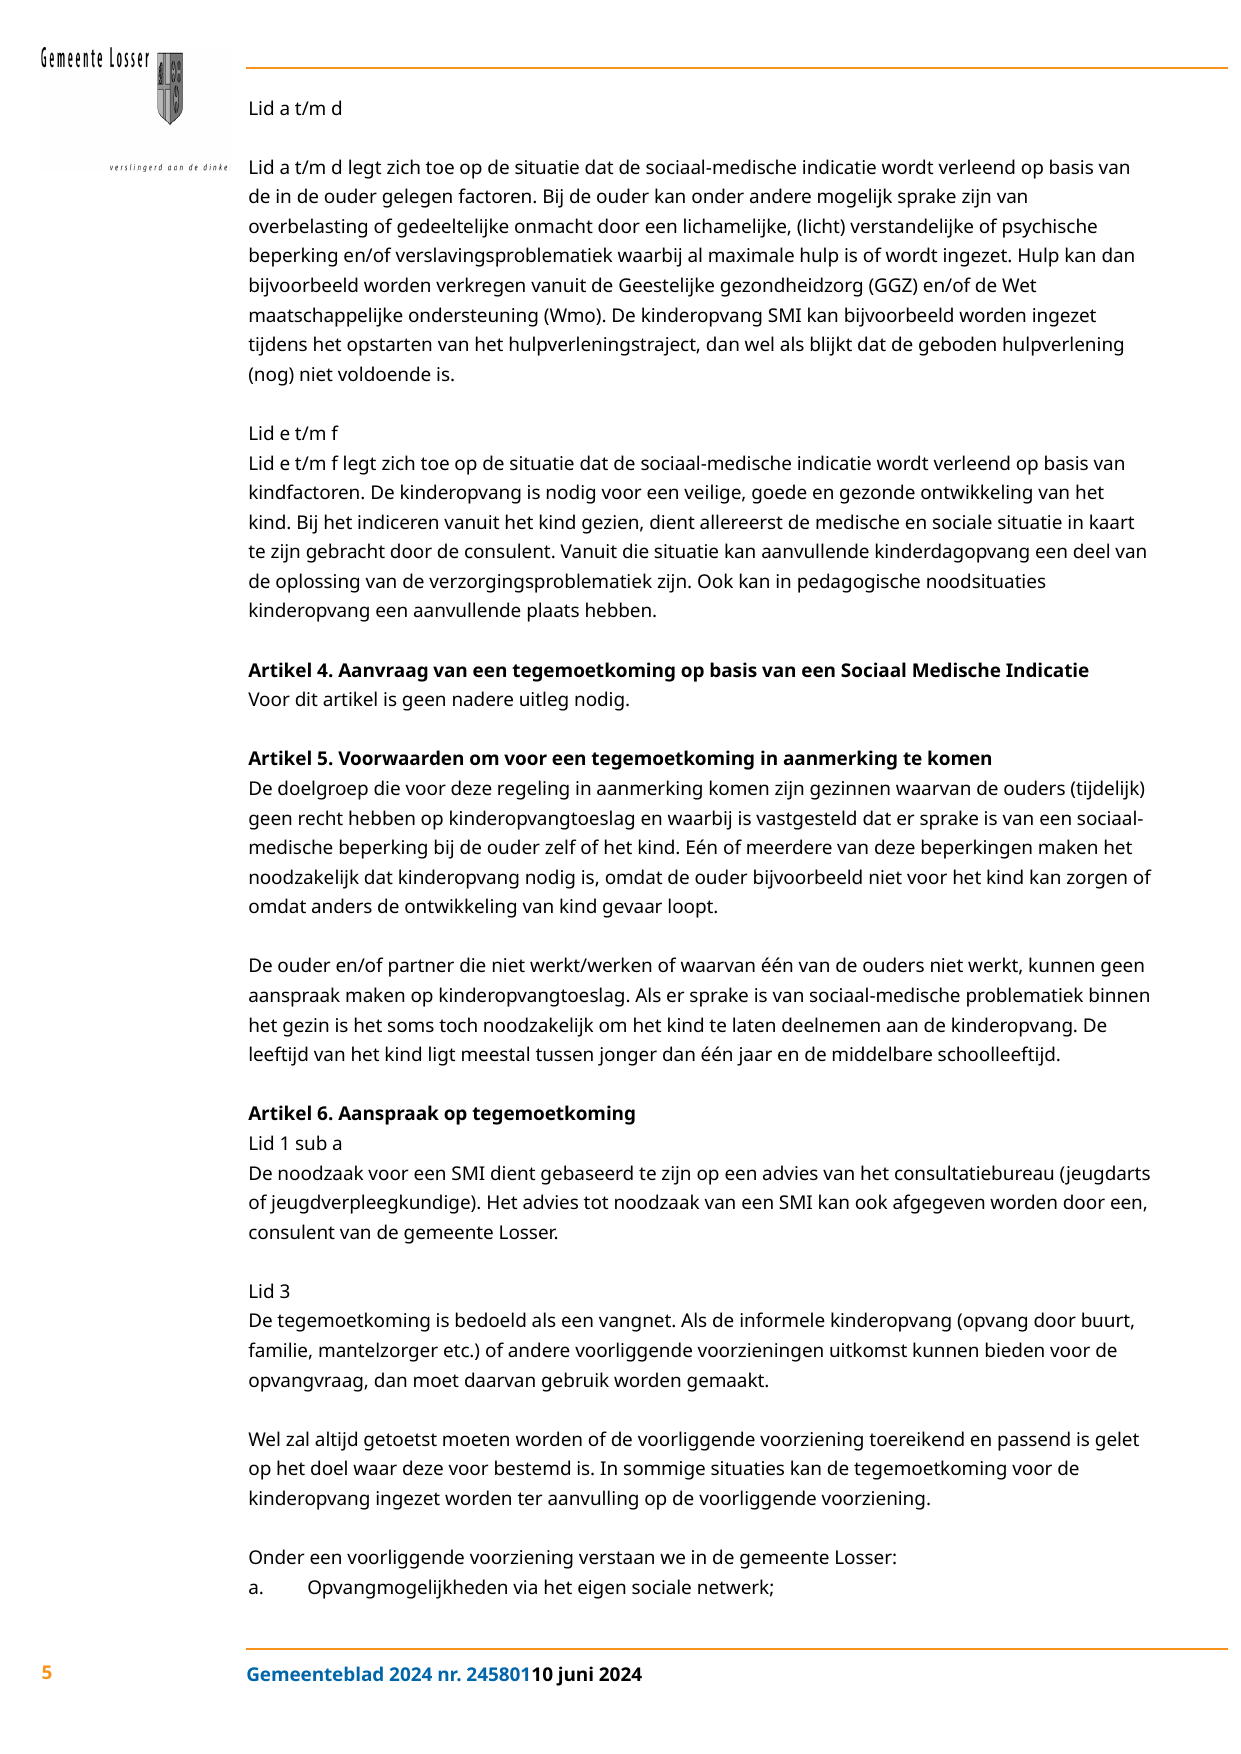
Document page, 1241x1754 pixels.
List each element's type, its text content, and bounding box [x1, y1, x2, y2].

text De tegemoetkoming is bedoeld als een vangnet. Als de informele kinderopvang (opvang door buurt, familie, mantelzorger etc.) of andere voorliggende voorzieningen uitkomst kunnen bieden voor de opvangvraag, dan moet daarvan gebruik worden gemaakt. [248, 1308, 1152, 1393]
text De ouder en/of partner die niet werkt/werken of waarvan één van de ouders niet werkt, kunnen geen aanspraak maken op kinderopvangtoeslag. Als er sprake is van sociaal-medische problematiek binnen het gezin is het soms toch noodzakelijk om het kind te laten deelnemen aan de kinderopvang. De leeftijd van het kind ligt meestal tussen jonger dan één jaar en de middelbare schoolleeftijd. [248, 953, 1152, 1067]
text Voor dit artikel is geen nadere uitleg nodig. [248, 686, 1152, 712]
text Wel zal altijd getoetst moeten worden of de voorliggende voorziening toereikend en passend is gelet op het doel waar deze voor bestemd is. In sommige situaties kan de tegemoetkoming voor de kinderopvang ingezet worden ter aanvulling op de voorliggende voorziening. [248, 1426, 1152, 1511]
text Lid e t/m f legt zich toe op de situatie dat de sociaal-medische indicatie wordt verleend op basis van kindfactoren. De kinderopvang is nodig voor een veilige, goede en gezonde ontwikkeling van het kind. Bij het indiceren vanuit het kind gezien, dient allereerst de medische en sociale situatie in kaart te zijn gebracht door de consulent. Vanuit die situatie kan aanvullende kinderdagopvang een deel van de oplossing van de verzorgingsproblematiek zijn. Ook kan in pedagogische noodsituaties kinderopvang een aanvullende plaats hebben. [248, 450, 1152, 623]
text Artikel 4. Aanvraag van een tegemoetkoming op basis van een Sociaal Medische Indicatie [248, 657, 1152, 683]
text Onder een voorliggende voorziening verstaan we in de gemeente Losser: [248, 1544, 1152, 1570]
text Lid 3 [248, 1278, 1152, 1304]
text Lid a t/m d [248, 95, 1152, 121]
text Lid a t/m d legt zich toe op de situatie dat de sociaal-medische indicatie wordt verleend op basis van de in de ouder gelegen factoren. Bij de ouder kan onder andere mogelijk sprake zijn van overbelasting of gedeeltelijke onmacht door een lichamelijke, (licht) verstandelijke of psychische beperking en/of verslavingsproblematiek waarbij al maximale hulp is of wordt ingezet. Hulp kan dan bijvoorbeeld worden verkregen vanuit de Geestelijke gezondheidzorg (GGZ) en/of de Wet maatschappelijke ondersteuning (Wmo). De kinderopvang SMI kan bijvoorbeeld worden ingezet tijdens het opstarten van het hulpverleningstraject, dan wel als blijkt dat de geboden hulpverlening (nog) niet voldoende is. [248, 154, 1152, 387]
text De doelgroep die voor deze regeling in aanmerking komen zijn gezinnen waarvan de ouders (tijdelijk) geen recht hebben op kinderopvangtoeslag en waarbij is vastgesteld dat er sprake is van een sociaal-medische beperking bij de ouder zelf of het kind. Eén of meerdere van deze beperkingen maken het noodzakelijk dat kinderopvang nodig is, omdat de ouder bijvoorbeeld niet voor het kind kan zorgen of omdat anders de ontwikkeling van kind gevaar loopt. [248, 775, 1152, 919]
text Lid e t/m f [248, 420, 1152, 446]
text Lid 1 sub a [248, 1130, 1152, 1156]
list Opvangmogelijkheden via het eigen sociale netwerk; [248, 1574, 1152, 1600]
text Artikel 5. Voorwaarden om voor een tegemoetkoming in aanmerking te komen [248, 746, 1152, 771]
text De noodzaak voor een SMI dient gebaseerd te zijn op een advies van het consultatiebureau (jeugdarts of jeugdverpleegkundige). Het advies tot noodzaak van een SMI kan ook afgegeven worden door een, consulent van de gemeente Losser. [248, 1160, 1152, 1245]
picture [41, 47, 231, 172]
text Artikel 6. Aanspraak op tegemoetkoming [248, 1101, 1152, 1126]
